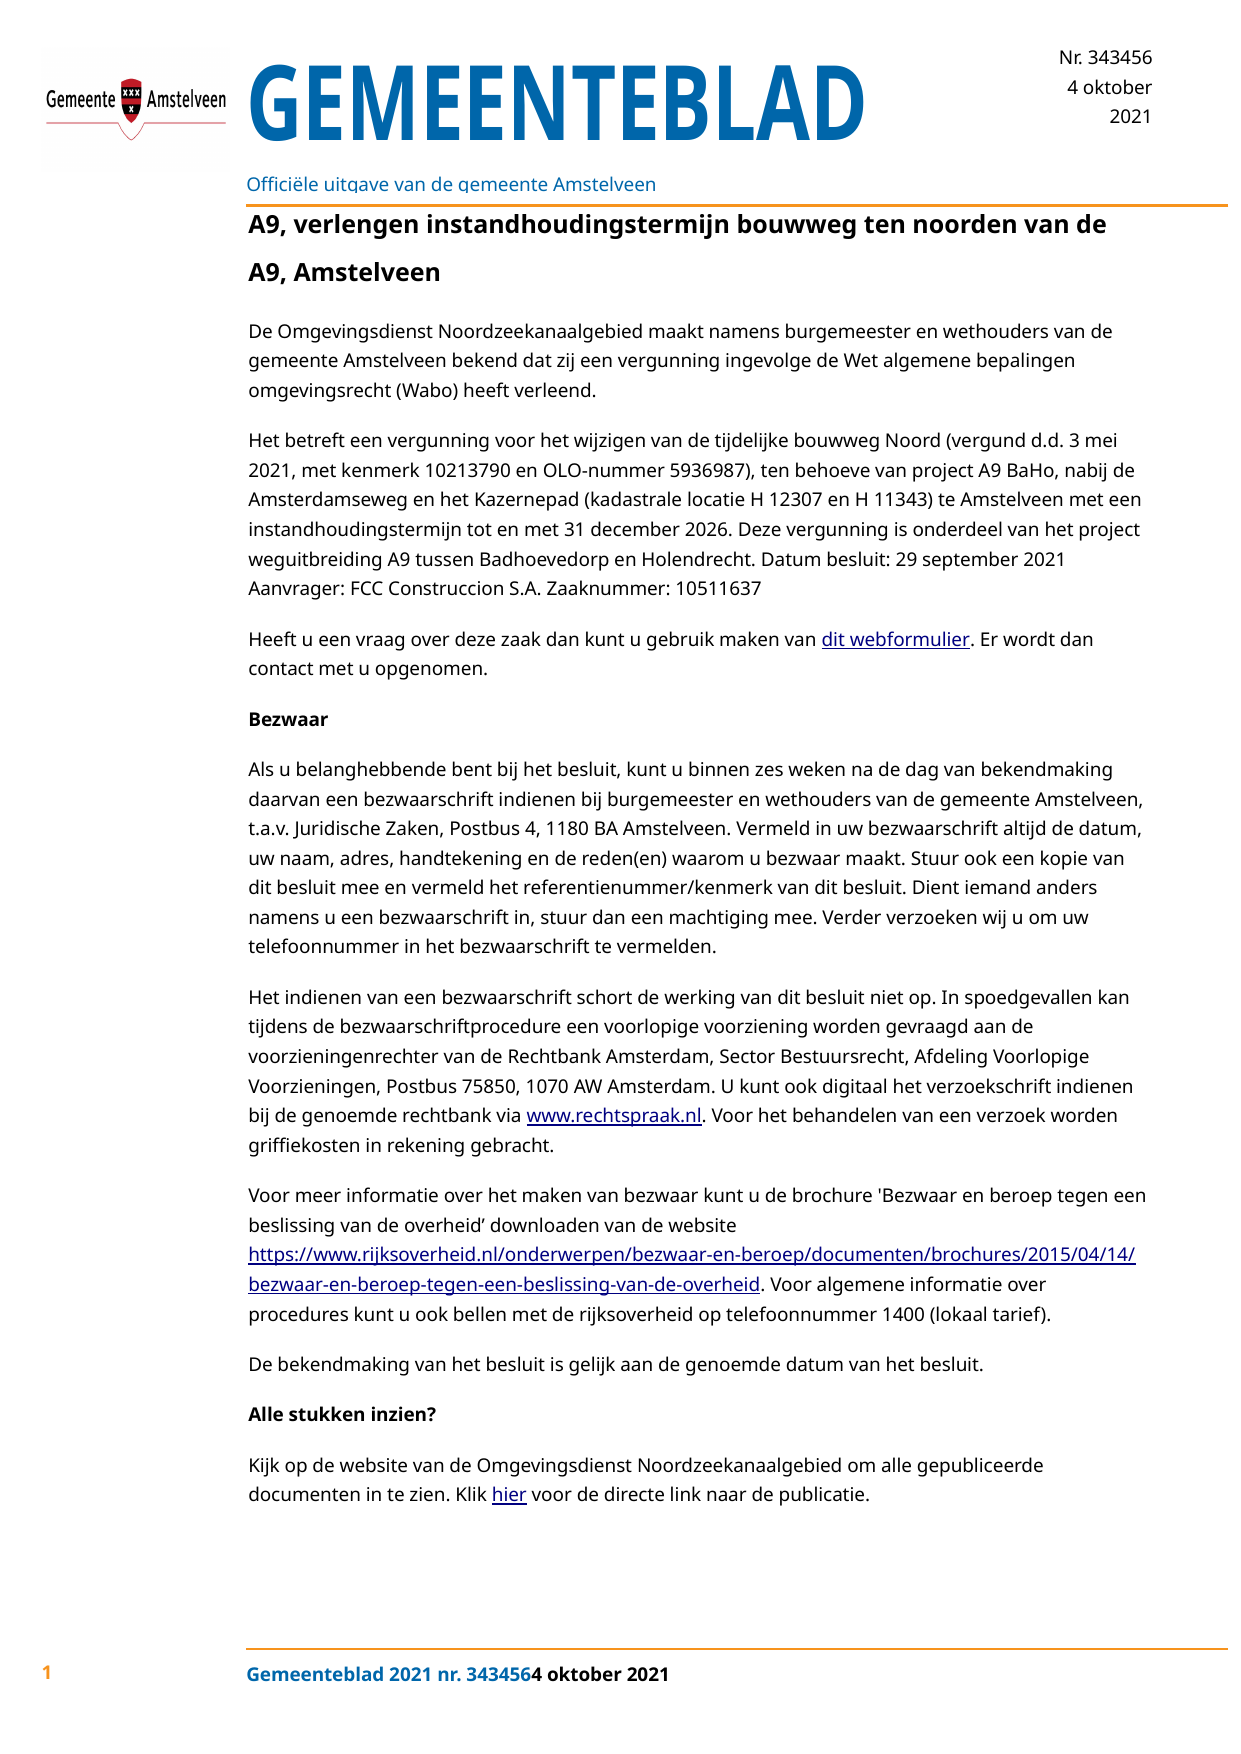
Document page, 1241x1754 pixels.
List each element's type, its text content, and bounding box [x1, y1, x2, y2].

text Het indienen van een bezwaarschrift schort de werking van dit besluit niet op. In spoedgevallen kan tijdens de bezwaarschriftprocedure een voorlopige voorziening worden gevraagd aan de voorzieningenrechter van de Rechtbank Amsterdam, Sector Bestuursrecht, Afdeling Voorlopige Voorzieningen, Postbus 75850, 1070 AW Amsterdam. U kunt ook digitaal het verzoekschrift indienen bij de genoemde rechtbank via www.rechtspraak.nl. Voor het behandelen van een verzoek worden griffiekosten in rekening gebracht. [248, 984, 1152, 1158]
text Voor meer informatie over het maken van bezwaar kunt u de brochure 'Bezwaar en beroep tegen een beslissing van de overheid’ downloaden van de website https://www.rijksoverheid.nl/onderwerpen/bezwaar-en-beroep/documenten/brochures/2015/04/14/bezwaar-en-beroep-tegen-een-beslissing-van-de-overheid. Voor algemene informatie over procedures kunt u ook bellen met de rijksoverheid op telefoonnummer 1400 (lokaal tarief). [248, 1182, 1152, 1327]
text De bekendmaking van het besluit is gelijk aan de genoemde datum van het besluit. [248, 1351, 1152, 1377]
text Het betreft een vergunning voor het wijzigen van de tijdelijke bouwweg Noord (vergund d.d. 3 mei 2021, met kenmerk 10213790 en OLO-nummer 5936987), ten behoeve van project A9 BaHo, nabij de Amsterdamseweg en het Kazernepad (kadastrale locatie H 12307 en H 11343) te Amstelveen met een instandhoudingstermijn tot en met 31 december 2026. Deze vergunning is onderdeel van het project weguitbreiding A9 tussen Badhoevedorp en Holendrecht. Datum besluit: 29 september 2021 Aanvrager: FCC Construccion S.A. Zaaknummer: 10511637 [248, 427, 1152, 601]
text Kijk op de website van de Omgevingsdienst Noordzeekanaalgebied om alle gepubliceerde documenten in te zien. Klik hier voor de directe link naar de publicatie. [248, 1452, 1152, 1507]
text Bezwaar [248, 706, 1152, 732]
text De Omgevingsdienst Noordzeekanaalgebied maakt namens burgemeester en wethouders van de gemeente Amstelveen bekend dat zij een vergunning ingevolge de Wet algemene bepalingen omgevingsrecht (Wabo) heeft verleend. [248, 318, 1152, 403]
text Als u belanghebbende bent bij het besluit, kunt u binnen zes weken na de dag van bekendmaking daarvan een bezwaarschrift indienen bij burgemeester en wethouders van de gemeente Amstelveen, t.a.v. Juridische Zaken, Postbus 4, 1180 BA Amstelveen. Vermeld in uw bezwaarschrift altijd de datum, uw naam, adres, handtekening en de reden(en) waarom u bezwaar maakt. Stuur ook een kopie van dit besluit mee en vermeld het referentienummer/kenmerk van dit besluit. Dient iemand anders namens u een bezwaarschrift in, stuur dan een machtiging mee. Verder verzoeken wij u om uw telefoonnummer in het bezwaarschrift te vermelden. [248, 756, 1152, 959]
picture [41, 47, 231, 172]
text A9, verlengen instandhoudingstermijn bouwweg ten noorden van de A9, Amstelveen [248, 207, 1152, 288]
text Heeft u een vraag over deze zaak dan kunt u gebruik maken van dit webformulier. Er wordt dan contact met u opgenomen. [248, 626, 1152, 681]
text Alle stukken inzien? [248, 1402, 1152, 1427]
